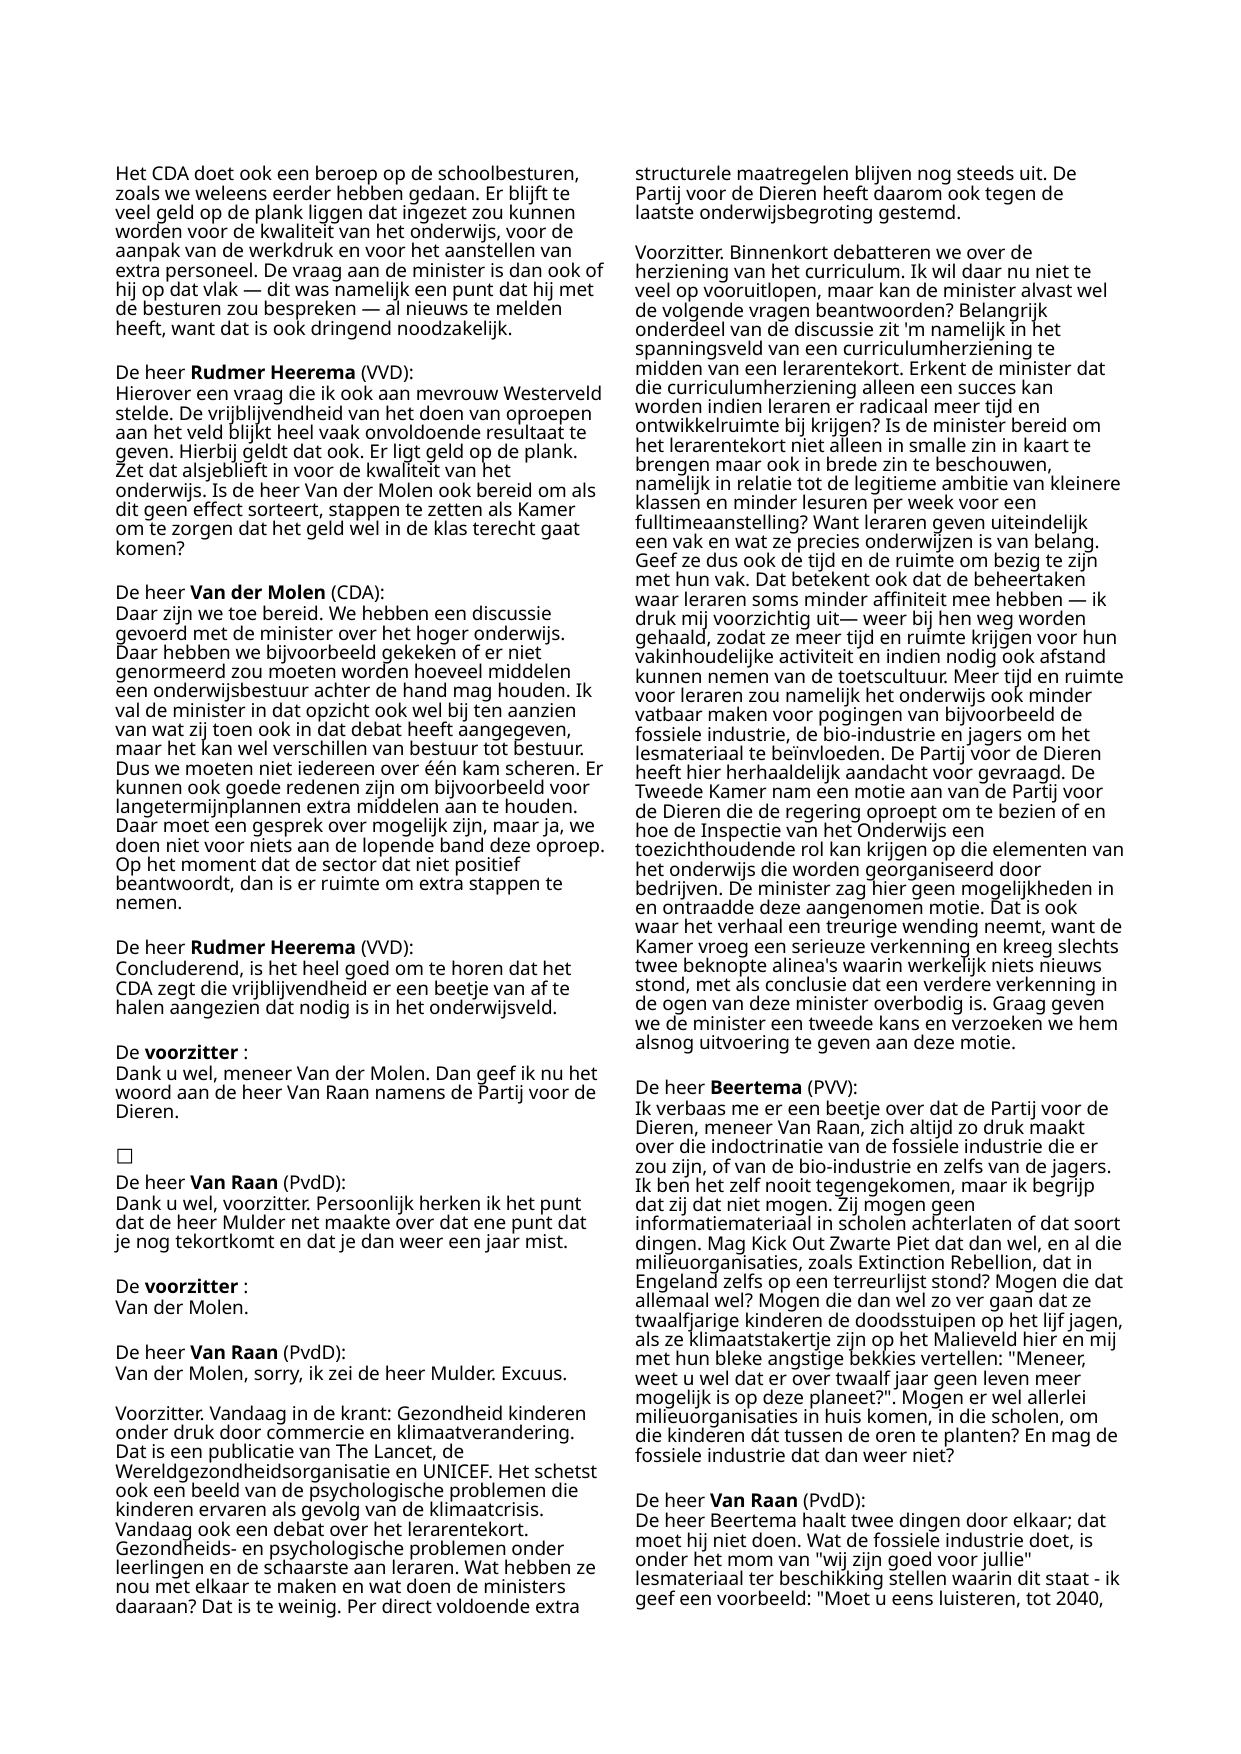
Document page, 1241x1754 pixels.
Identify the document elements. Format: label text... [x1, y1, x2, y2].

text Van der Molen, sorry, ik zei de heer Mulder. Excuus. [115, 1365, 605, 1384]
text Dank u wel, voorzitter. Persoonlijk herken ik het punt dat de heer Mulder net maakte over dat ene punt dat je nog tekortkomt en dat je dan weer een jaar mist. [115, 1195, 605, 1252]
text Het CDA doet ook een beroep op de schoolbesturen, zoals we weleens eerder hebben gedaan. Er blijft te veel geld op de plank liggen dat ingezet zou kunnen worden voor de kwaliteit van het onderwijs, voor de aanpak van de werkdruk en voor het aanstellen van extra personeel. De vraag aan de minister is dan ook of hij op dat vlak — dit was namelijk een punt dat hij met de besturen zou bespreken — al nieuws te melden heeft, want dat is ook dringend noodzakelijk. [115, 165, 605, 339]
text Voorzitter. Binnenkort debatteren we over de herziening van het curriculum. Ik wil daar nu niet te veel op vooruitlopen, maar kan de minister alvast wel de volgende vragen beantwoorden? Belangrijk onderdeel van de discussie zit 'm namelijk in het spanningsveld van een curriculumherziening te midden van een lerarentekort. Erkent de minister dat die curriculumherziening alleen een succes kan worden indien leraren er radicaal meer tijd en ontwikkelruimte bij krijgen? Is de minister bereid om het lerarentekort niet alleen in smalle zin in kaart te brengen maar ook in brede zin te beschouwen, namelijk in relatie tot de legitieme ambitie van kleinere klassen en minder lesuren per week voor een fulltimeaanstelling? Want leraren geven uiteindelijk een vak en wat ze precies onderwijzen is van belang. Geef ze dus ook de tijd en de ruimte om bezig te zijn met hun vak. Dat betekent ook dat de beheertaken waar leraren soms minder affiniteit mee hebben — ik druk mij voorzichtig uit— weer bij hen weg worden gehaald, zodat ze meer tijd en ruimte krijgen voor hun vakinhoudelijke activiteit en indien nodig ook afstand kunnen nemen van de toetscultuur. Meer tijd en ruimte voor leraren zou namelijk het onderwijs ook minder vatbaar maken voor pogingen van bijvoorbeeld de fossiele industrie, de bio-industrie en jagers om het lesmateriaal te beïnvloeden. De Partij voor de Dieren heeft hier herhaaldelijk aandacht voor gevraagd. De Tweede Kamer nam een motie aan van de Partij voor de Dieren die de regering oproept om te bezien of en hoe de Inspectie van het Onderwijs een toezichthoudende rol kan krijgen op die elementen van het onderwijs die worden georganiseerd door bedrijven. De minister zag hier geen mogelijkheden in en ontraadde deze aangenomen motie. Dat is ook waar het verhaal een treurige wending neemt, want de Kamer vroeg een serieuze verkenning en kreeg slechts twee beknopte alinea's waarin werkelijk niets nieuws stond, met als conclusie dat een verdere verkenning in de ogen van deze minister overbodig is. Graag geven we de minister een tweede kans en verzoeken we hem alsnog uitvoering te geven aan deze motie. [635, 244, 1125, 1053]
text Hierover een vraag die ik ook aan mevrouw Westerveld stelde. De vrijblijvendheid van het doen van oproepen aan het veld blijkt heel vaak onvoldoende resultaat te geven. Hierbij geldt dat ook. Er ligt geld op de plank. Zet dat alsjeblieft in voor de kwaliteit van het onderwijs. Is de heer Van der Molen ook bereid om als dit geen effect sorteert, stappen te zetten als Kamer om te zorgen dat het geld wel in de klas terecht gaat komen? [115, 385, 605, 559]
text De heer Beertema haalt twee dingen door elkaar; dat moet hij niet doen. Wat de fossiele industrie doet, is onder het mom van "wij zijn goed voor jullie" lesmateriaal ter beschikking stellen waarin dit staat - ik geef een voorbeeld: "Moet u eens luisteren, tot 2040, [635, 1512, 1125, 1609]
text De voorzitter : [115, 1273, 605, 1299]
text Concluderend, is het heel goed om te horen dat het CDA zegt die vrijblijvendheid er een beetje van af te halen aangezien dat nodig is in het onderwijsveld. [115, 960, 605, 1018]
text De heer Van Raan (PvdD): [115, 1339, 605, 1365]
text De heer Van der Molen (CDA): [115, 579, 605, 605]
text De heer Rudmer Heerema (VVD): [115, 359, 605, 385]
text ⬜ [115, 1143, 605, 1169]
text De voorzitter : [115, 1039, 605, 1064]
text Daar zijn we toe bereid. We hebben een discussie gevoerd met de minister over het hoger onderwijs. Daar hebben we bijvoorbeeld gekeken of er niet genormeerd zou moeten worden hoeveel middelen een onderwijsbestuur achter de hand mag houden. Ik val de minister in dat opzicht ook wel bij ten aanzien van wat zij toen ook in dat debat heeft aangegeven, maar het kan wel verschillen van bestuur tot bestuur. Dus we moeten niet iedereen over één kam scheren. Er kunnen ook goede redenen zijn om bijvoorbeeld voor langetermijnplannen extra middelen aan te houden. Daar moet een gesprek over mogelijk zijn, maar ja, we doen niet voor niets aan de lopende band deze oproep. Op het moment dat de sector dat niet positief beantwoordt, dan is er ruimte om extra stappen te nemen. [115, 605, 605, 914]
text De heer Van Raan (PvdD): [115, 1169, 605, 1195]
text De heer Beertema (PVV): [635, 1074, 1125, 1100]
text structurele maatregelen blijven nog steeds uit. De Partij voor de Dieren heeft daarom ook tegen de laatste onderwijsbegroting gestemd. [635, 165, 1125, 223]
text Dank u wel, meneer Van der Molen. Dan geef ik nu het woord aan de heer Van Raan namens de Partij voor de Dieren. [115, 1064, 605, 1122]
text De heer Rudmer Heerema (VVD): [115, 934, 605, 960]
text Van der Molen. [115, 1299, 605, 1318]
text Ik verbaas me er een beetje over dat de Partij voor de Dieren, meneer Van Raan, zich altijd zo druk maakt over die indoctrinatie van de fossiele industrie die er zou zijn, of van de bio-industrie en zelfs van de jagers. Ik ben het zelf nooit tegengekomen, maar ik begrijp dat zij dat niet mogen. Zij mogen geen informatiemateriaal in scholen achterlaten of dat soort dingen. Mag Kick Out Zwarte Piet dat dan wel, en al die milieuorganisaties, zoals Extinction Rebellion, dat in Engeland zelfs op een terreurlijst stond? Mogen die dat allemaal wel? Mogen die dan wel zo ver gaan dat ze twaalfjarige kinderen de doodsstuipen op het lijf jagen, als ze klimaatstakertje zijn op het Malieveld hier en mij met hun bleke angstige bekkies vertellen: "Meneer, weet u wel dat er over twaalf jaar geen leven meer mogelijk is op deze planeet?". Mogen er wel allerlei milieuorganisaties in huis komen, in die scholen, om die kinderen dát tussen de oren te planten? En mag de fossiele industrie dat dan weer niet? [635, 1100, 1125, 1466]
text De heer Van Raan (PvdD): [635, 1487, 1125, 1512]
text Voorzitter. Vandaag in de krant: Gezondheid kinderen onder druk door commercie en klimaatverandering. Dat is een publicatie van The Lancet, de Wereldgezondheidsorganisatie en UNICEF. Het schetst ook een beeld van de psychologische problemen die kinderen ervaren als gevolg van de klimaatcrisis. Vandaag ook een debat over het lerarentekort. Gezondheids- en psychologische problemen onder leerlingen en de schaarste aan leraren. Wat hebben ze nou met elkaar te maken en wat doen de ministers daaraan? Dat is te weinig. Per direct voldoende extra [115, 1405, 605, 1617]
